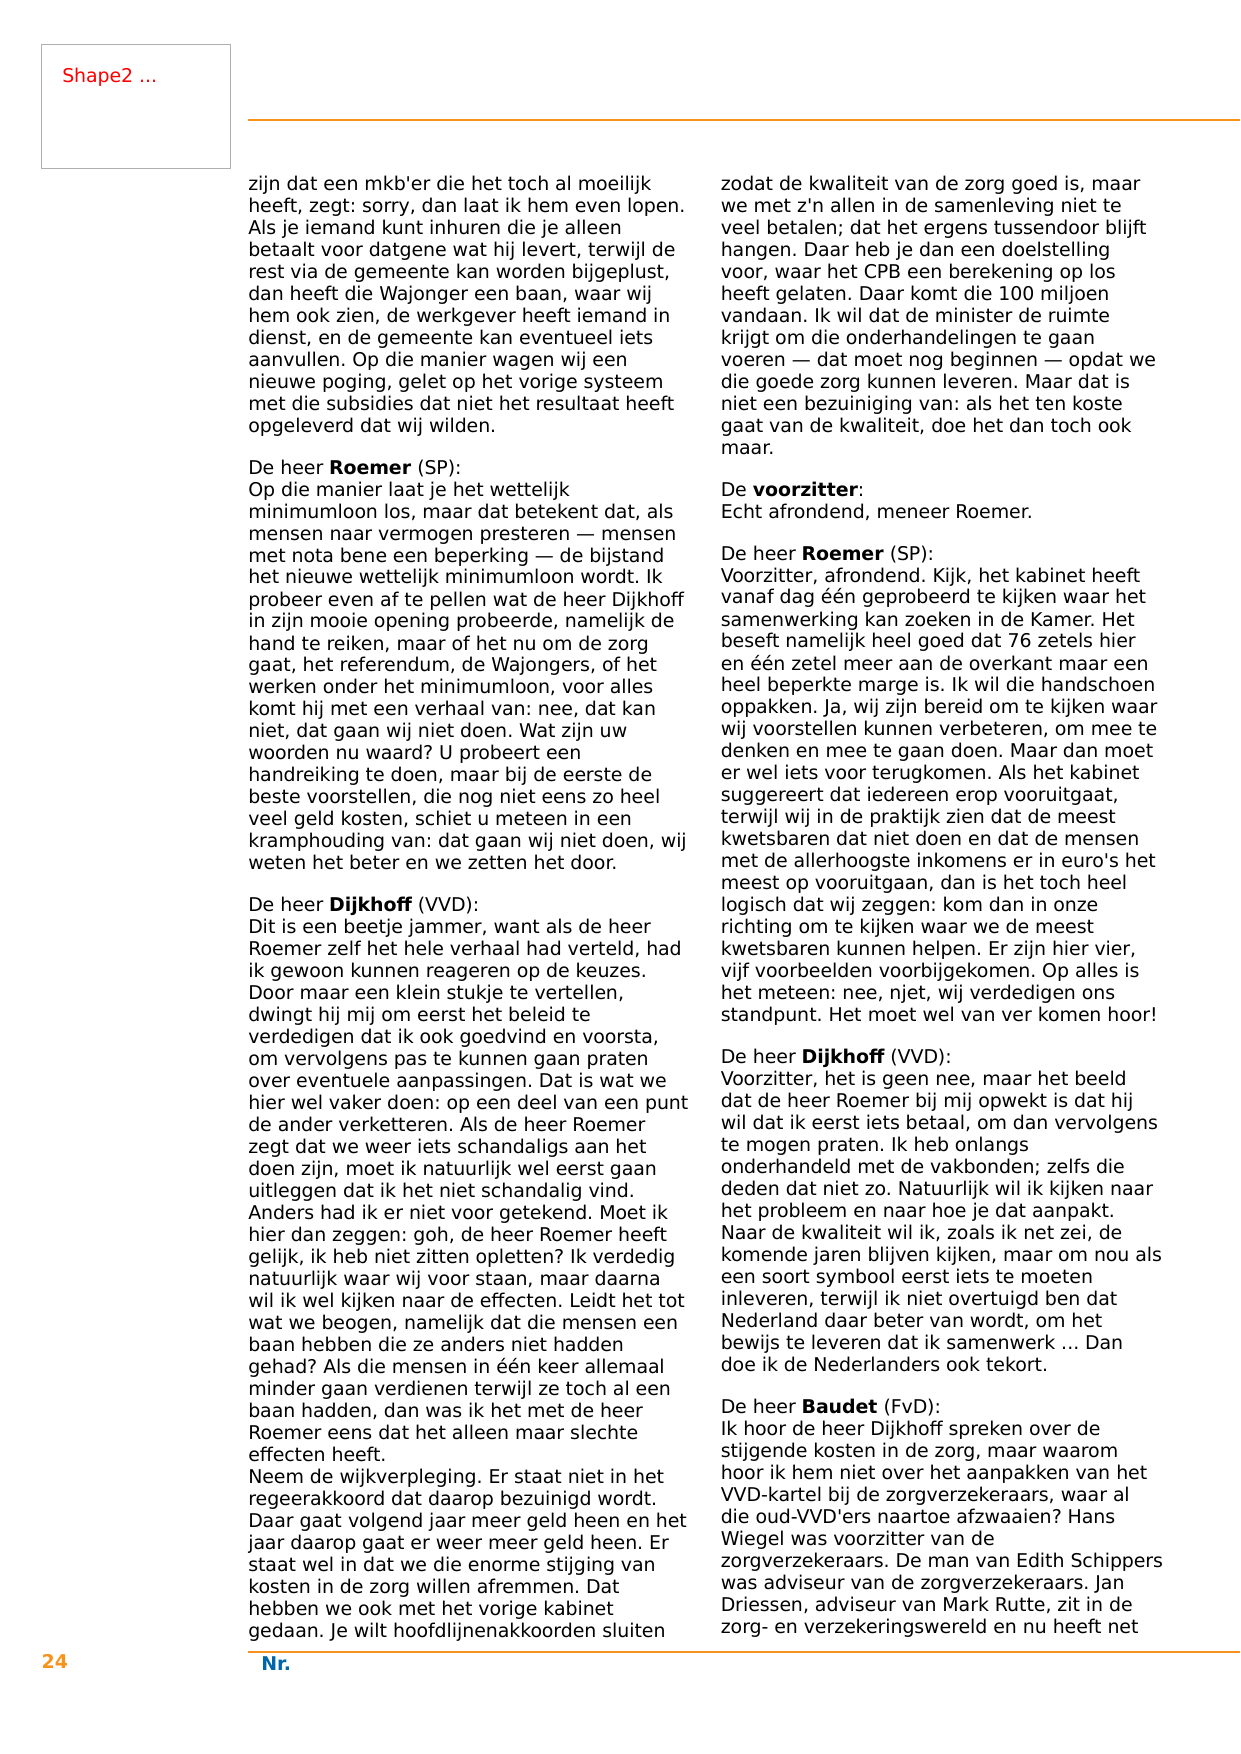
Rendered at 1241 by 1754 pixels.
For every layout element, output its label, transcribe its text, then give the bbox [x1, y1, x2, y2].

text Dit is een beetje jammer, want als de heer Roemer zelf het hele verhaal had verteld, had ik gewoon kunnen reageren op de keuzes. Door maar een klein stukje te vertellen, dwingt hij mij om eerst het beleid te verdedigen dat ik ook goedvind en voorsta, om vervolgens pas te kunnen gaan praten over eventuele aanpassingen. Dat is wat we hier wel vaker doen: op een deel van een punt de ander verketteren. Als de heer Roemer zegt dat we weer iets schandaligs aan het doen zijn, moet ik natuurlijk wel eerst gaan uitleggen dat ik het niet schandalig vind. Anders had ik er niet voor getekend. Moet ik hier dan zeggen: goh, de heer Roemer heeft gelijk, ik heb niet zitten opletten? Ik verdedig natuurlijk waar wij voor staan, maar daarna wil ik wel kijken naar de effecten. Leidt het tot wat we beogen, namelijk dat die mensen een baan hebben die ze anders niet hadden gehad? Als die mensen in één keer allemaal minder gaan verdienen terwijl ze toch al een baan hadden, dan was ik het met de heer Roemer eens dat het alleen maar slechte effecten heeft. [248, 916, 691, 1466]
text De heer Roemer (SP): [248, 457, 691, 478]
text Ik hoor de heer Dijkhoff spreken over de stijgende kosten in de zorg, maar waarom hoor ik hem niet over het aanpakken van het VVD-kartel bij de zorgverzekeraars, waar al die oud-VVD'ers naartoe afzwaaien? Hans Wiegel was voorzitter van de zorgverzekeraars. De man van Edith Schippers was adviseur van de zorgverzekeraars. Jan Driessen, adviseur van Mark Rutte, zit in de zorg- en verzekeringswereld en nu heeft net [721, 1418, 1163, 1637]
text Voorzitter, afrondend. Kijk, het kabinet heeft vanaf dag één geprobeerd te kijken waar het samenwerking kan zoeken in de Kamer. Het beseft namelijk heel goed dat 76 zetels hier en één zetel meer aan de overkant maar een heel beperkte marge is. Ik wil die handschoen oppakken. Ja, wij zijn bereid om te kijken waar wij voorstellen kunnen verbeteren, om mee te denken en mee te gaan doen. Maar dan moet er wel iets voor terugkomen. Als het kabinet suggereert dat iedereen erop vooruitgaat, terwijl wij in de praktijk zien dat de meest kwetsbaren dat niet doen en dat de mensen met de allerhoogste inkomens er in euro's het meest op vooruitgaan, dan is het toch heel logisch dat wij zeggen: kom dan in onze richting om te kijken waar we de meest kwetsbaren kunnen helpen. Er zijn hier vier, vijf voorbeelden voorbijgekomen. Op alles is het meteen: nee, njet, wij verdedigen ons standpunt. Het moet wel van ver komen hoor! [721, 564, 1163, 1026]
text Voorzitter, het is geen nee, maar het beeld dat de heer Roemer bij mij opwekt is dat hij wil dat ik eerst iets betaal, om dan vervolgens te mogen praten. Ik heb onlangs onderhandeld met de vakbonden; zelfs die deden dat niet zo. Natuurlijk wil ik kijken naar het probleem en naar hoe je dat aanpakt. Naar de kwaliteit wil ik, zoals ik net zei, de komende jaren blijven kijken, maar om nou als een soort symbool eerst iets te moeten inleveren, terwijl ik niet overtuigd ben dat Nederland daar beter van wordt, om het bewijs te leveren dat ik samenwerk ... Dan doe ik de Nederlanders ook tekort. [721, 1068, 1163, 1376]
text De heer Roemer (SP): [721, 542, 1163, 564]
text De heer Baudet (FvD): [721, 1396, 1163, 1418]
text De voorzitter: [721, 478, 1163, 501]
text Echt afrondend, meneer Roemer. [721, 501, 1163, 522]
text De heer Dijkhoff (VVD): [721, 1046, 1163, 1068]
text Op die manier laat je het wettelijk minimumloon los, maar dat betekent dat, als mensen naar vermogen presteren — mensen met nota bene een beperking — de bijstand het nieuwe wettelijk minimumloon wordt. Ik probeer even af te pellen wat de heer Dijkhoff in zijn mooie opening probeerde, namelijk de hand te reiken, maar of het nu om de zorg gaat, het referendum, de Wajongers, of het werken onder het minimumloon, voor alles komt hij met een verhaal van: nee, dat kan niet, dat gaan wij niet doen. Wat zijn uw woorden nu waard? U probeert een handreiking te doen, maar bij de eerste de beste voorstellen, die nog niet eens zo heel veel geld kosten, schiet u meteen in een kramphouding van: dat gaan wij niet doen, wij weten het beter en we zetten het door. [248, 478, 691, 874]
text zijn dat een mkb'er die het toch al moeilijk heeft, zegt: sorry, dan laat ik hem even lopen. Als je iemand kunt inhuren die je alleen betaalt voor datgene wat hij levert, terwijl de rest via de gemeente kan worden bijgeplust, dan heeft die Wajonger een baan, waar wij hem ook zien, de werkgever heeft iemand in dienst, en de gemeente kan eventueel iets aanvullen. Op die manier wagen wij een nieuwe poging, gelet op het vorige systeem met die subsidies dat niet het resultaat heeft opgeleverd dat wij wilden. [248, 173, 691, 437]
text Neem de wijkverpleging. Er staat niet in het regeerakkoord dat daarop bezuinigd wordt. Daar gaat volgend jaar meer geld heen en het jaar daarop gaat er weer meer geld heen. Er staat wel in dat we die enorme stijging van kosten in de zorg willen afremmen. Dat hebben we ook met het vorige kabinet gedaan. Je wilt hoofdlijnenakkoorden sluiten [248, 1466, 691, 1641]
text zodat de kwaliteit van de zorg goed is, maar we met z'n allen in de samenleving niet te veel betalen; dat het ergens tussendoor blijft hangen. Daar heb je dan een doelstelling voor, waar het CPB een berekening op los heeft gelaten. Daar komt die 100 miljoen vandaan. Ik wil dat de minister de ruimte krijgt om die onderhandelingen te gaan voeren — dat moet nog beginnen — opdat we die goede zorg kunnen leveren. Maar dat is niet een bezuiniging van: als het ten koste gaat van de kwaliteit, doe het dan toch ook maar. [721, 173, 1163, 458]
text De heer Dijkhoff (VVD): [248, 894, 691, 916]
